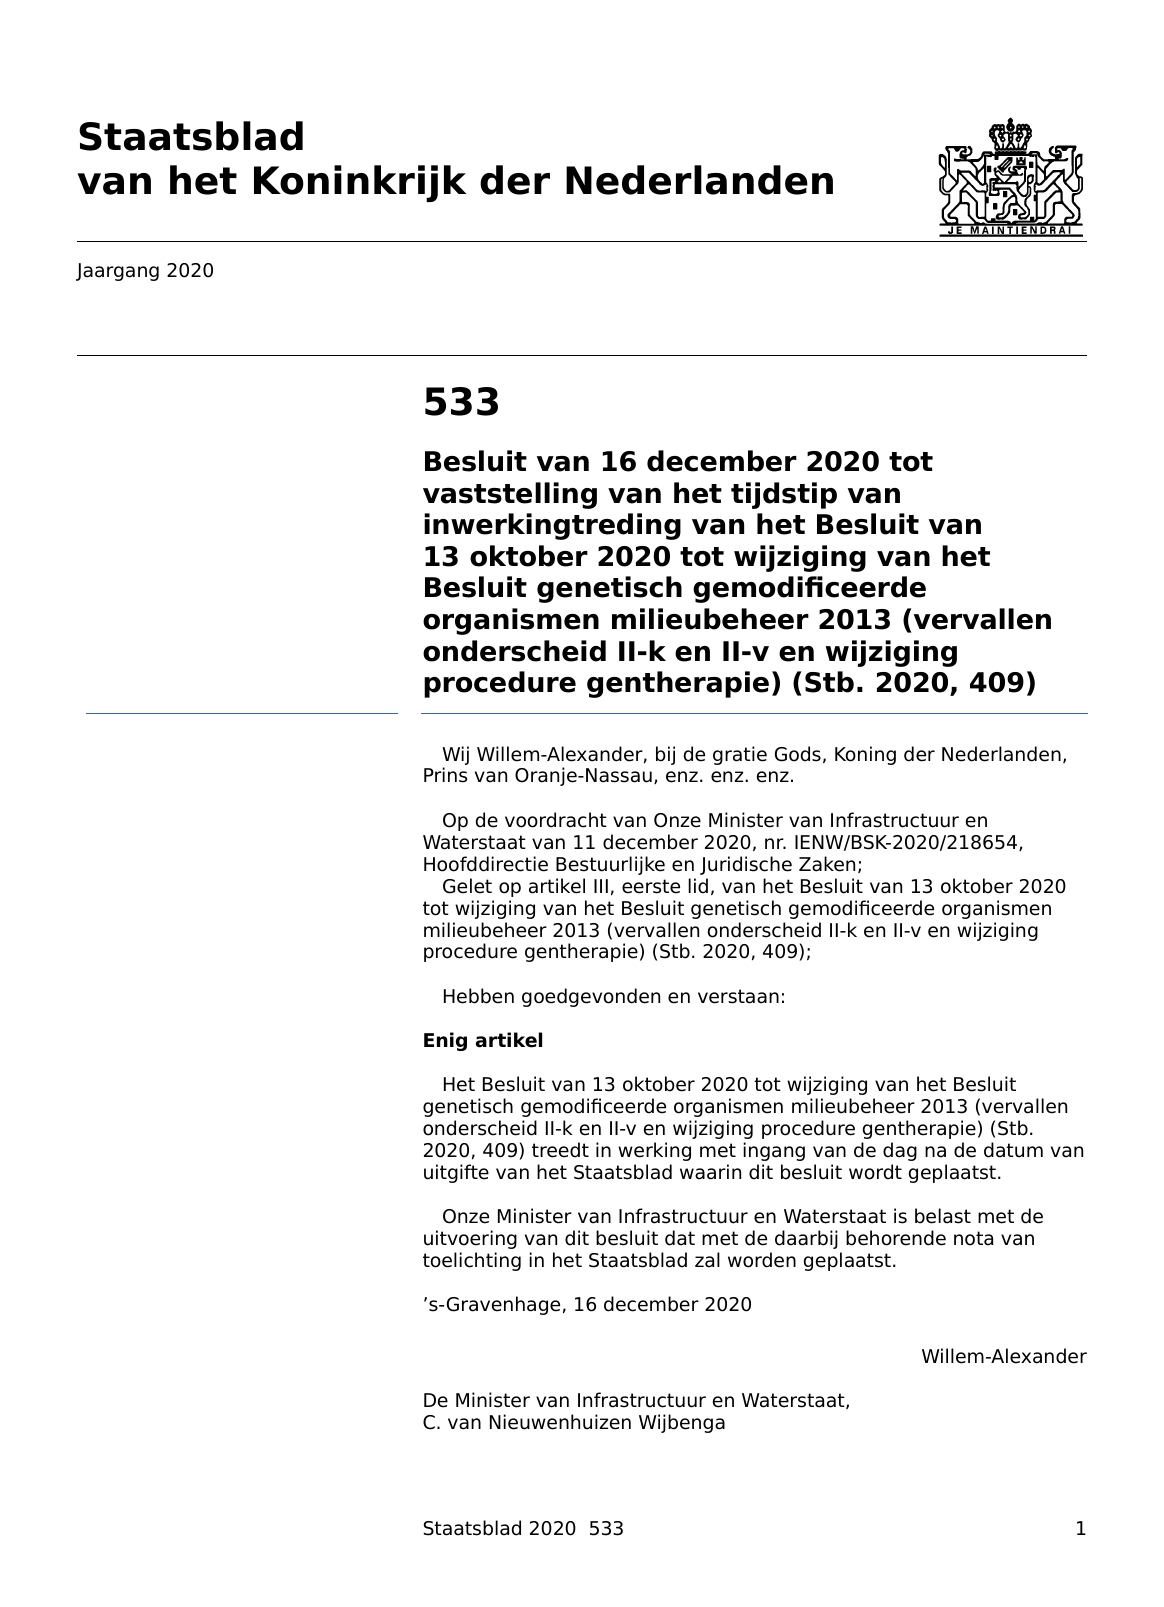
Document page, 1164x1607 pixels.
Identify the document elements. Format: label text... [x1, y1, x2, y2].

picture [936, 115, 1087, 240]
text Gelet op artikel III, eerste lid, van het Besluit van 13 oktober 2020 tot wijziging van het Besluit genetisch gemodificeerde organismen milieubeheer 2013 (vervallen onderscheid II-k en II-v en wijziging procedure gentherapie) (Stb. 2020, 409); [422, 876, 1087, 963]
text Het Besluit van 13 oktober 2020 tot wijziging van het Besluit genetisch gemodificeerde organismen milieubeheer 2013 (vervallen onderscheid II-k en II-v en wijziging procedure gentherapie) (Stb. 2020, 409) treedt in werking met ingang van de dag na de datum van uitgifte van het Staatsblad waarin dit besluit wordt geplaatst. [422, 1074, 1087, 1184]
text Op de voordracht van Onze Minister van Infrastructuur en Waterstaat van 11 december 2020, nr. IENW/BSK-2020/218654, Hoofddirectie Bestuurlijke en Juridische Zaken; [422, 809, 1087, 876]
text De Minister van Infrastructuur en Waterstaat, C. van Nieuwenhuizen Wijbenga [422, 1390, 1087, 1434]
text ’s-Gravenhage, 16 december 2020 [422, 1294, 1087, 1316]
table_header Staatsblad van het Koninkrijk der Nederlanden [77, 100, 886, 241]
text Wij Willem-Alexander, bij de gratie Gods, Koning der Nederlanden, Prins van Oranje-Nassau, enz. enz. enz. [422, 743, 1087, 787]
text Hebben goedgevonden en verstaan: [422, 986, 1087, 1008]
text Willem-Alexander [422, 1346, 1087, 1368]
table_header [886, 100, 1087, 241]
text Onze Minister van Infrastructuur en Waterstaat is belast met de uitvoering van dit besluit dat met de daarbij behorende nota van toelichting in het Staatsblad zal worden geplaatst. [422, 1206, 1087, 1272]
text Besluit van 16 december 2020 tot vaststelling van het tijdstip van inwerkingtreding van het Besluit van 13 oktober 2020 tot wijziging van het Besluit genetisch gemodificeerde organismen milieubeheer 2013 (vervallen onderscheid II-k en II-v en wijziging procedure gentherapie) (Stb. 2020, 409) [422, 447, 1087, 699]
table_cell Jaargang 2020 [77, 242, 1087, 355]
subtitle 533 [422, 381, 1087, 424]
subtitle Enig artikel [422, 1030, 1087, 1052]
